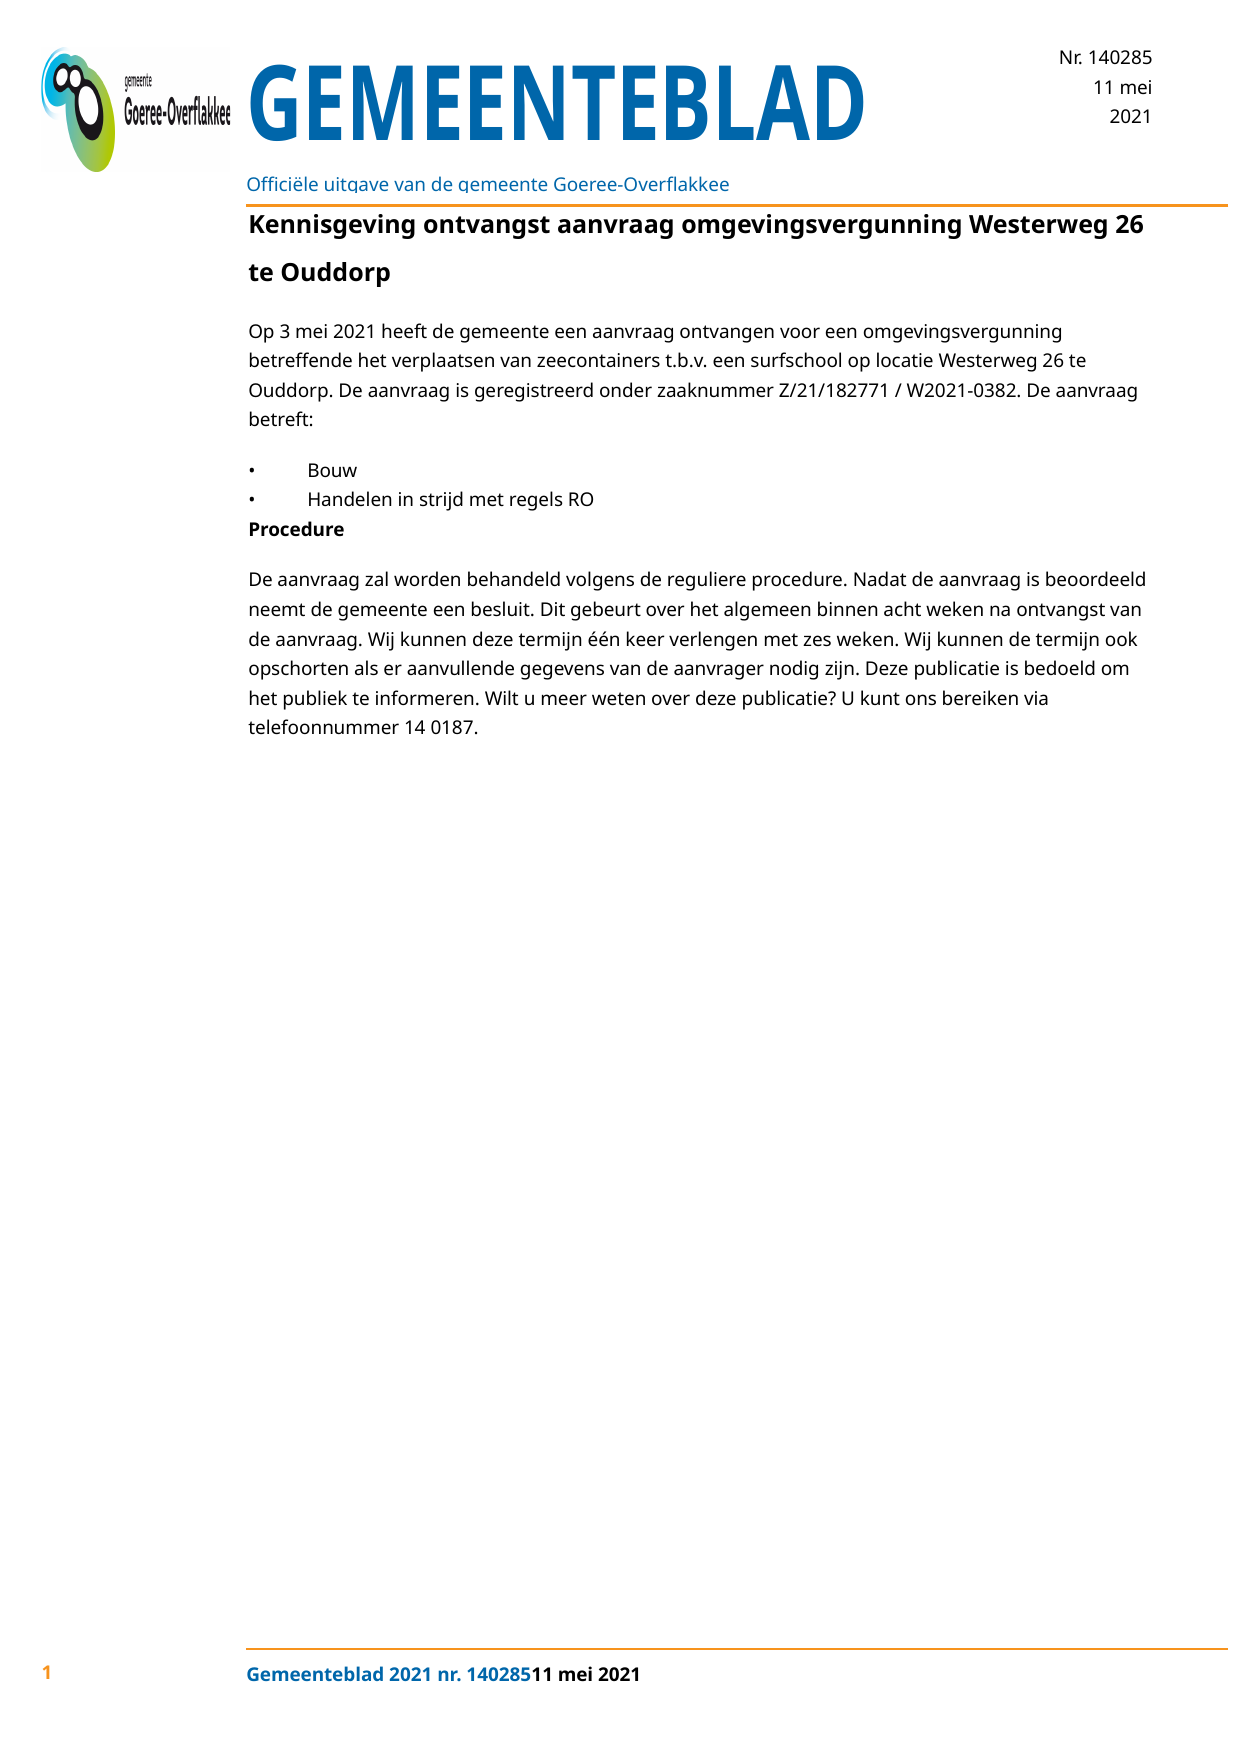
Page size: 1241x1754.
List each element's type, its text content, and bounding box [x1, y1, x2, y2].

text De aanvraag zal worden behandeld volgens de reguliere procedure. Nadat de aanvraag is beoordeeld neemt de gemeente een besluit. Dit gebeurt over het algemeen binnen acht weken na ontvangst van de aanvraag. Wij kunnen deze termijn één keer verlengen met zes weken. Wij kunnen de termijn ook opschorten als er aanvullende gegevens van de aanvrager nodig zijn. Deze publicatie is bedoeld om het publiek te informeren. Wilt u meer weten over deze publicatie? U kunt ons bereiken via telefoonnummer 14 0187. [248, 567, 1152, 740]
list Bouw [248, 457, 1152, 483]
picture [41, 47, 231, 172]
text Procedure [248, 516, 1152, 542]
list Handelen in strijd met regels RO [248, 487, 1152, 512]
text Kennisgeving ontvangst aanvraag omgevingsvergunning Westerweg 26 te Ouddorp [248, 207, 1152, 288]
text Op 3 mei 2021 heeft de gemeente een aanvraag ontvangen voor een omgevingsvergunning betreffende het verplaatsen van zeecontainers t.b.v. een surfschool op locatie Westerweg 26 te Ouddorp. De aanvraag is geregistreerd onder zaaknummer Z/21/182771 / W2021-0382. De aanvraag betreft: [248, 318, 1152, 432]
